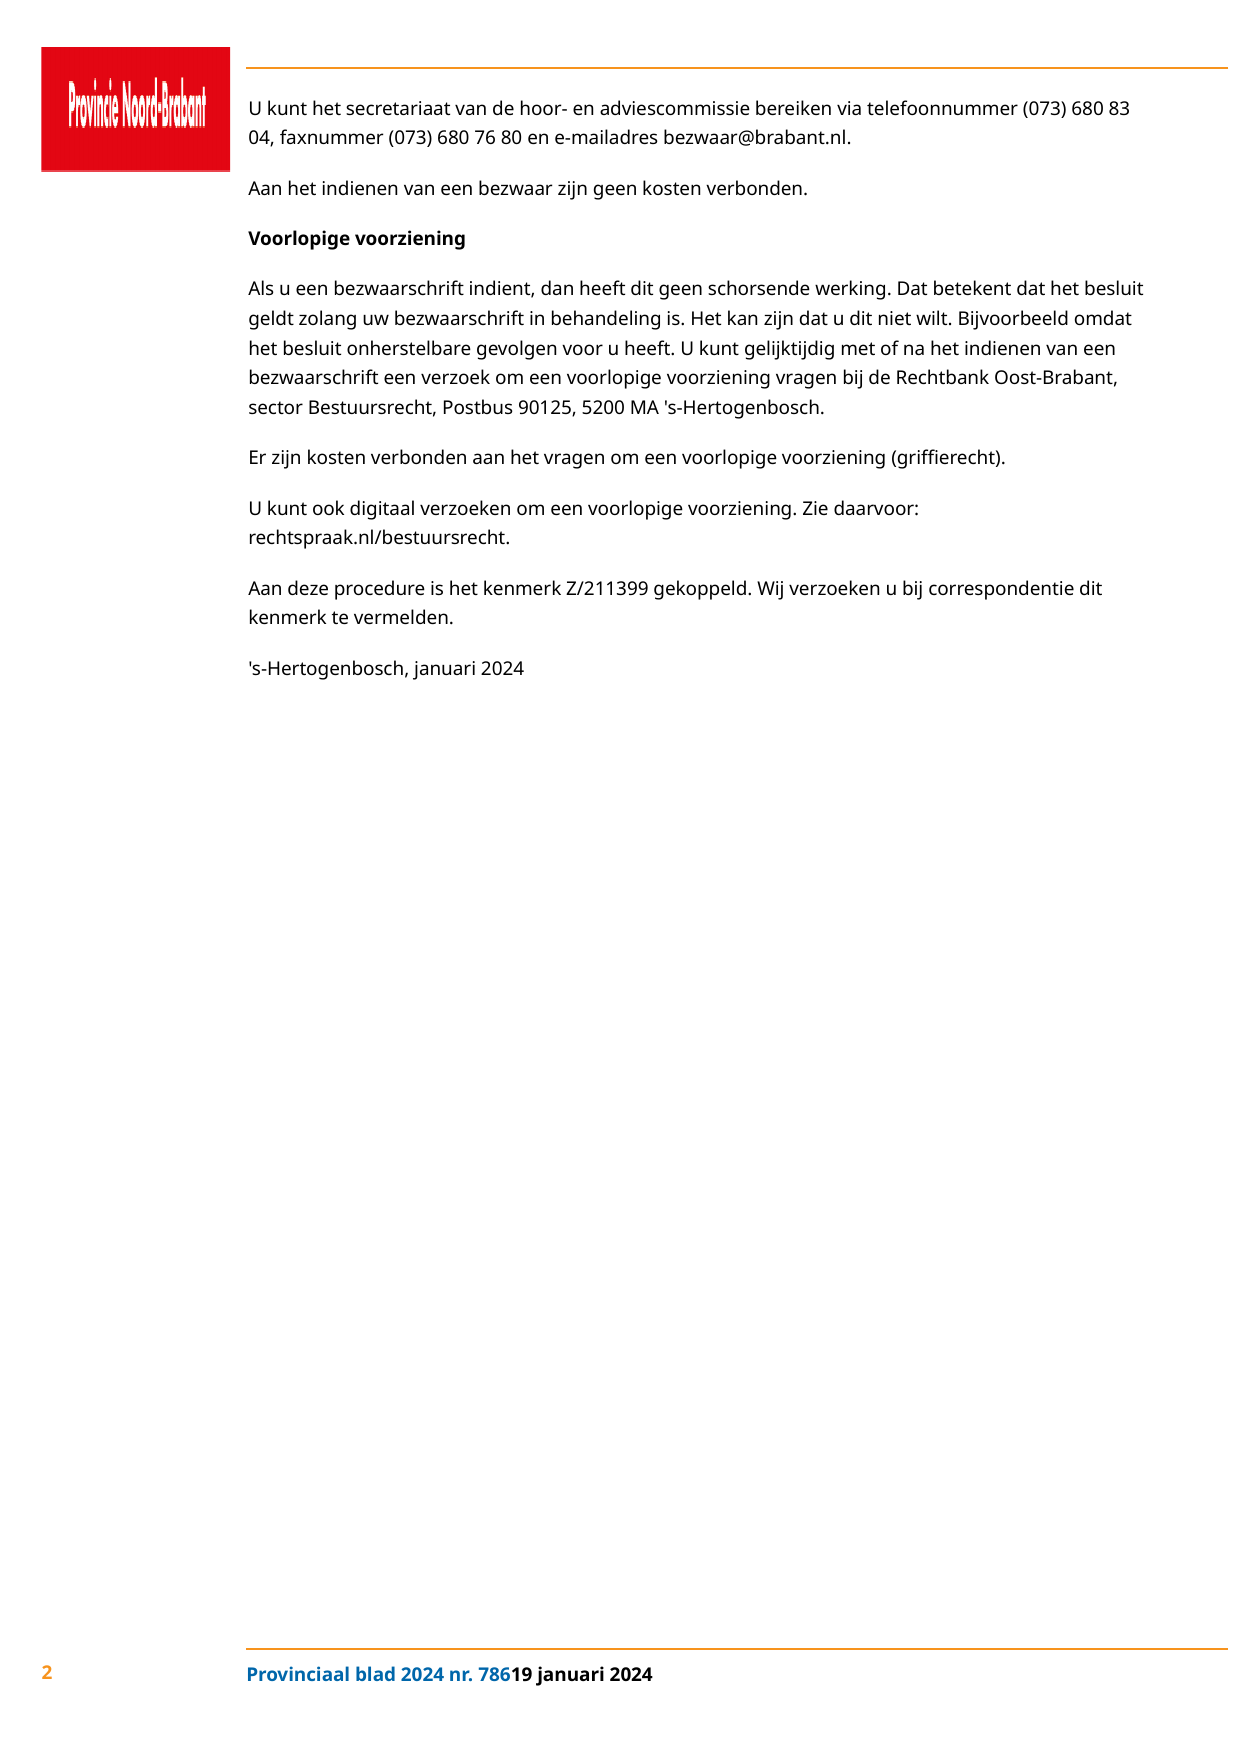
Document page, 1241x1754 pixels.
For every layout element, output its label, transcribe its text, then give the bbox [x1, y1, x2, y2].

text 's-Hertogenbosch, januari 2024 [248, 655, 1152, 681]
text Voorlopige voorziening [248, 225, 1152, 251]
text Aan het indienen van een bezwaar zijn geen kosten verbonden. [248, 175, 1152, 201]
picture [41, 47, 231, 172]
text Aan deze procedure is het kenmerk Z/211399 gekoppeld. Wij verzoeken u bij correspondentie dit kenmerk te vermelden. [248, 575, 1152, 630]
text Als u een bezwaarschrift indient, dan heeft dit geen schorsende werking. Dat betekent dat het besluit geldt zolang uw bezwaarschrift in behandeling is. Het kan zijn dat u dit niet wilt. Bijvoorbeeld omdat het besluit onherstelbare gevolgen voor u heeft. U kunt gelijktijdig met of na het indienen van een bezwaarschrift een verzoek om een voorlopige voorziening vragen bij de Rechtbank Oost-Brabant, sector Bestuursrecht, Postbus 90125, 5200 MA 's‑Hertogenbosch. [248, 276, 1152, 420]
text Er zijn kosten verbonden aan het vragen om een voorlopige voorziening (griffierecht). [248, 444, 1152, 470]
text U kunt het secretariaat van de hoor- en adviescommissie bereiken via telefoonnummer (073) 680 83 04, faxnummer (073) 680 76 80 en e-mailadres bezwaar@brabant.nl. [248, 95, 1152, 150]
text U kunt ook digitaal verzoeken om een voorlopige voorziening. Zie daarvoor: rechtspraak.nl/bestuursrecht. [248, 495, 1152, 550]
